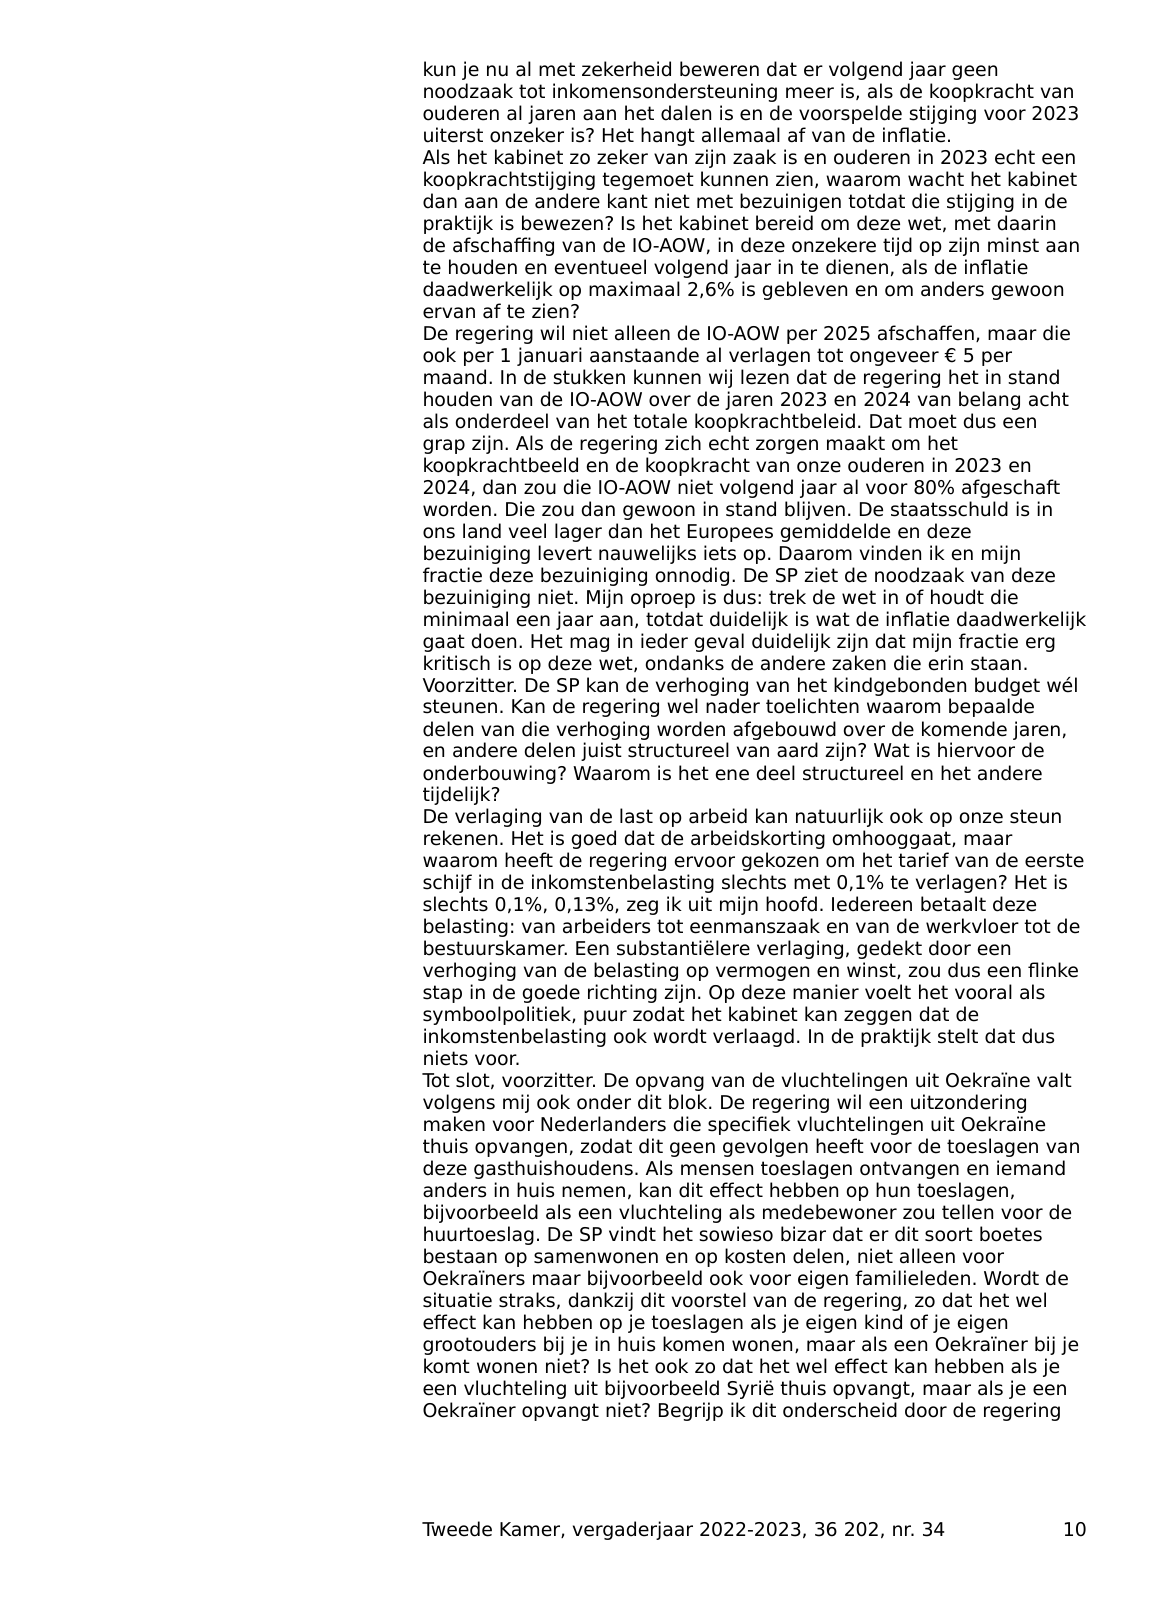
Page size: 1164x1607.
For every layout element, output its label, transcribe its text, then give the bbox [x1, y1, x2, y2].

text Tot slot, voorzitter. De opvang van de vluchtelingen uit Oekraïne valt volgens mij ook onder dit blok. De regering wil een uitzondering maken voor Nederlanders die specifiek vluchtelingen uit Oekraïne thuis opvangen, zodat dit geen gevolgen heeft voor de toeslagen van deze gasthuishoudens. Als mensen toeslagen ontvangen en iemand anders in huis nemen, kan dit effect hebben op hun toeslagen, bijvoorbeeld als een vluchteling als medebewoner zou tellen voor de huurtoeslag. De SP vindt het sowieso bizar dat er dit soort boetes bestaan op samenwonen en op kosten delen, niet alleen voor Oekraïners maar bijvoorbeeld ook voor eigen familieleden. Wordt de situatie straks, dankzij dit voorstel van de regering, zo dat het wel effect kan hebben op je toeslagen als je eigen kind of je eigen grootouders bij je in huis komen wonen, maar als een Oekraïner bij je komt wonen niet? Is het ook zo dat het wel effect kan hebben als je een vluchteling uit bijvoorbeeld Syrië thuis opvangt, maar als je een Oekraïner opvangt niet? Begrijp ik dit onderscheid door de regering [422, 1070, 1087, 1422]
text Als het kabinet zo zeker van zijn zaak is en ouderen in 2023 echt een koopkrachtstijging tegemoet kunnen zien, waarom wacht het kabinet dan aan de andere kant niet met bezuinigen totdat die stijging in de praktijk is bewezen? Is het kabinet bereid om deze wet, met daarin de afschaffing van de IO-AOW, in deze onzekere tijd op zijn minst aan te houden en eventueel volgend jaar in te dienen, als de inflatie daadwerkelijk op maximaal 2,6% is gebleven en om anders gewoon ervan af te zien? [422, 147, 1087, 323]
text kun je nu al met zekerheid beweren dat er volgend jaar geen noodzaak tot inkomensondersteuning meer is, als de koopkracht van ouderen al jaren aan het dalen is en de voorspelde stijging voor 2023 uiterst onzeker is? Het hangt allemaal af van de inflatie. [422, 59, 1087, 147]
text De verlaging van de last op arbeid kan natuurlijk ook op onze steun rekenen. Het is goed dat de arbeidskorting omhooggaat, maar waarom heeft de regering ervoor gekozen om het tarief van de eerste schijf in de inkomstenbelasting slechts met 0,1% te verlagen? Het is slechts 0,1%, 0,13%, zeg ik uit mijn hoofd. Iedereen betaalt deze belasting: van arbeiders tot eenmanszaak en van de werkvloer tot de bestuurskamer. Een substantiëlere verlaging, gedekt door een verhoging van de belasting op vermogen en winst, zou dus een flinke stap in de goede richting zijn. Op deze manier voelt het vooral als symboolpolitiek, puur zodat het kabinet kan zeggen dat de inkomstenbelasting ook wordt verlaagd. In de praktijk stelt dat dus niets voor. [422, 806, 1087, 1070]
text Voorzitter. De SP kan de verhoging van het kindgebonden budget wél steunen. Kan de regering wel nader toelichten waarom bepaalde delen van die verhoging worden afgebouwd over de komende jaren, en andere delen juist structureel van aard zijn? Wat is hiervoor de onderbouwing? Waarom is het ene deel structureel en het andere tijdelijk? [422, 674, 1087, 806]
text De regering wil niet alleen de IO-AOW per 2025 afschaffen, maar die ook per 1 januari aanstaande al verlagen tot ongeveer € 5 per maand. In de stukken kunnen wij lezen dat de regering het in stand houden van de IO-AOW over de jaren 2023 en 2024 van belang acht als onderdeel van het totale koopkrachtbeleid. Dat moet dus een grap zijn. Als de regering zich echt zorgen maakt om het koopkrachtbeeld en de koopkracht van onze ouderen in 2023 en 2024, dan zou die IO-AOW niet volgend jaar al voor 80% afgeschaft worden. Die zou dan gewoon in stand blijven. De staatsschuld is in ons land veel lager dan het Europees gemiddelde en deze bezuiniging levert nauwelijks iets op. Daarom vinden ik en mijn fractie deze bezuiniging onnodig. De SP ziet de noodzaak van deze bezuiniging niet. Mijn oproep is dus: trek de wet in of houdt die minimaal een jaar aan, totdat duidelijk is wat de inflatie daadwerkelijk gaat doen. Het mag in ieder geval duidelijk zijn dat mijn fractie erg kritisch is op deze wet, ondanks de andere zaken die erin staan. [422, 323, 1087, 674]
